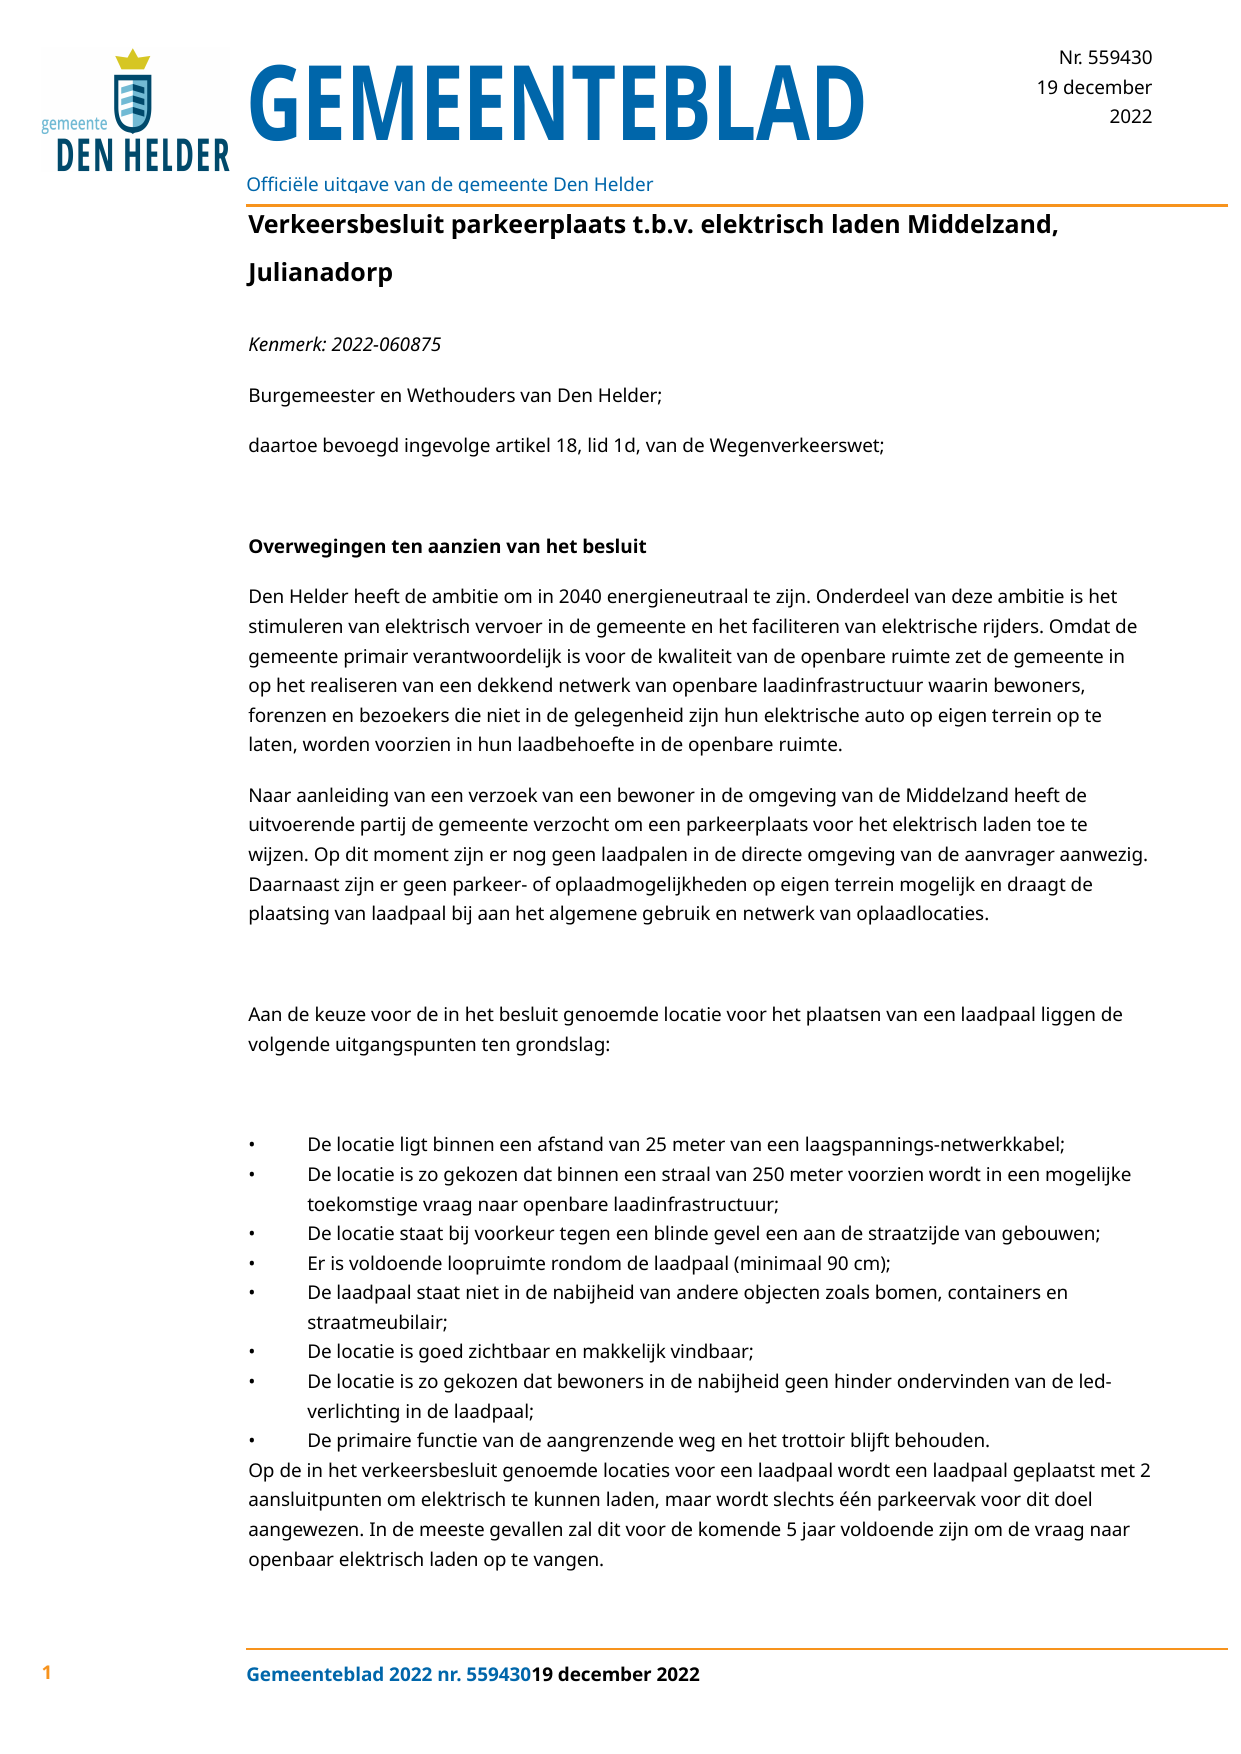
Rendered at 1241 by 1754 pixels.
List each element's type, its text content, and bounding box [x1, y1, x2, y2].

picture [130, 157, 135, 172]
list De locatie ligt binnen een afstand van 25 meter van een laagspannings-netwerkkabel; [248, 1132, 1152, 1157]
picture [182, 144, 187, 165]
list Er is voldoende loopruimte rondom de laadpaal (minimaal 90 cm); [248, 1250, 1152, 1276]
picture [41, 47, 231, 172]
picture [220, 160, 224, 172]
picture [100, 154, 106, 172]
text Kenmerk: 2022-060875 [248, 332, 1152, 357]
text Naar aanleiding van een verzoek van een bewoner in de omgeving van de Middelzand heeft de uitvoerende partij de gemeente verzocht om een parkeerplaats voor het elektrisch laden toe te wijzen. Op dit moment zijn er nog geen laadpalen in de directe omgeving van de aanvrager aanwezig. Daarnaast zijn er geen parkeer- of oplaadmogelijkheden op eigen terrein mogelijk en draagt de plaatsing van laadpaal bij aan het algemene gebruik en netwerk van oplaadlocaties. [248, 782, 1152, 926]
text Overwegingen ten aanzien van het besluit [248, 533, 1152, 559]
text Verkeersbesluit parkeerplaats t.b.v. elektrisch laden Middelzand, Julianadorp [248, 207, 1152, 288]
list De locatie is zo gekozen dat binnen een straal van 250 meter voorzien wordt in een mogelijke toekomstige vraag naar openbare laadinfrastructuur; [248, 1161, 1152, 1216]
list De primaire functie van de aangrenzende weg en het trottoir blijft behouden. [248, 1427, 1152, 1453]
list De laadpaal staat niet in de nabijheid van andere objecten zoals bomen, containers en straatmeubilair; [248, 1279, 1152, 1335]
list De locatie staat bij voorkeur tegen een blinde gevel een aan de straatzijde van gebouwen; [248, 1220, 1152, 1246]
picture [63, 144, 68, 165]
text Aan de keuze voor de in het besluit genoemde locatie voor het plaatsen van een laadpaal liggen de volgende uitgangspunten ten grondslag: [248, 1001, 1152, 1056]
text Burgemeester en Wethouders van Den Helder; [248, 382, 1152, 408]
text daartoe bevoegd ingevolge artikel 18, lid 1d, van de Wegenverkeerswet; [248, 432, 1152, 458]
list De locatie is zo gekozen dat bewoners in de nabijheid geen hinder ondervinden van de led-verlichting in de laadpaal; [248, 1368, 1152, 1423]
list De locatie is goed zichtbaar en makkelijk vindbaar; [248, 1339, 1152, 1364]
text Den Helder heeft de ambitie om in 2040 energieneutraal te zijn. Onderdeel van deze ambitie is het stimuleren van elektrisch vervoer in de gemeente en het faciliteren van elektrische rijders. Omdat de gemeente primair verantwoordelijk is voor de kwaliteit van de openbare ruimte zet de gemeente in op het realiseren van een dekkend netwerk van openbare laadinfrastructuur waarin bewoners, forenzen en bezoekers die niet in de gelegenheid zijn hun elektrische auto op eigen terrein op te laten, worden voorzien in hun laadbehoefte in de openbare ruimte. [248, 584, 1152, 757]
text Op de in het verkeersbesluit genoemde locaties voor een laadpaal wordt een laadpaal geplaatst met 2 aansluitpunten om elektrisch te kunnen laden, maar wordt slechts één parkeervak voor dit doel aangewezen. In de meeste gevallen zal dit voor de komende 5 jaar voldoende zijn om de vraag naar openbaar elektrisch laden op te vangen. [248, 1457, 1152, 1571]
